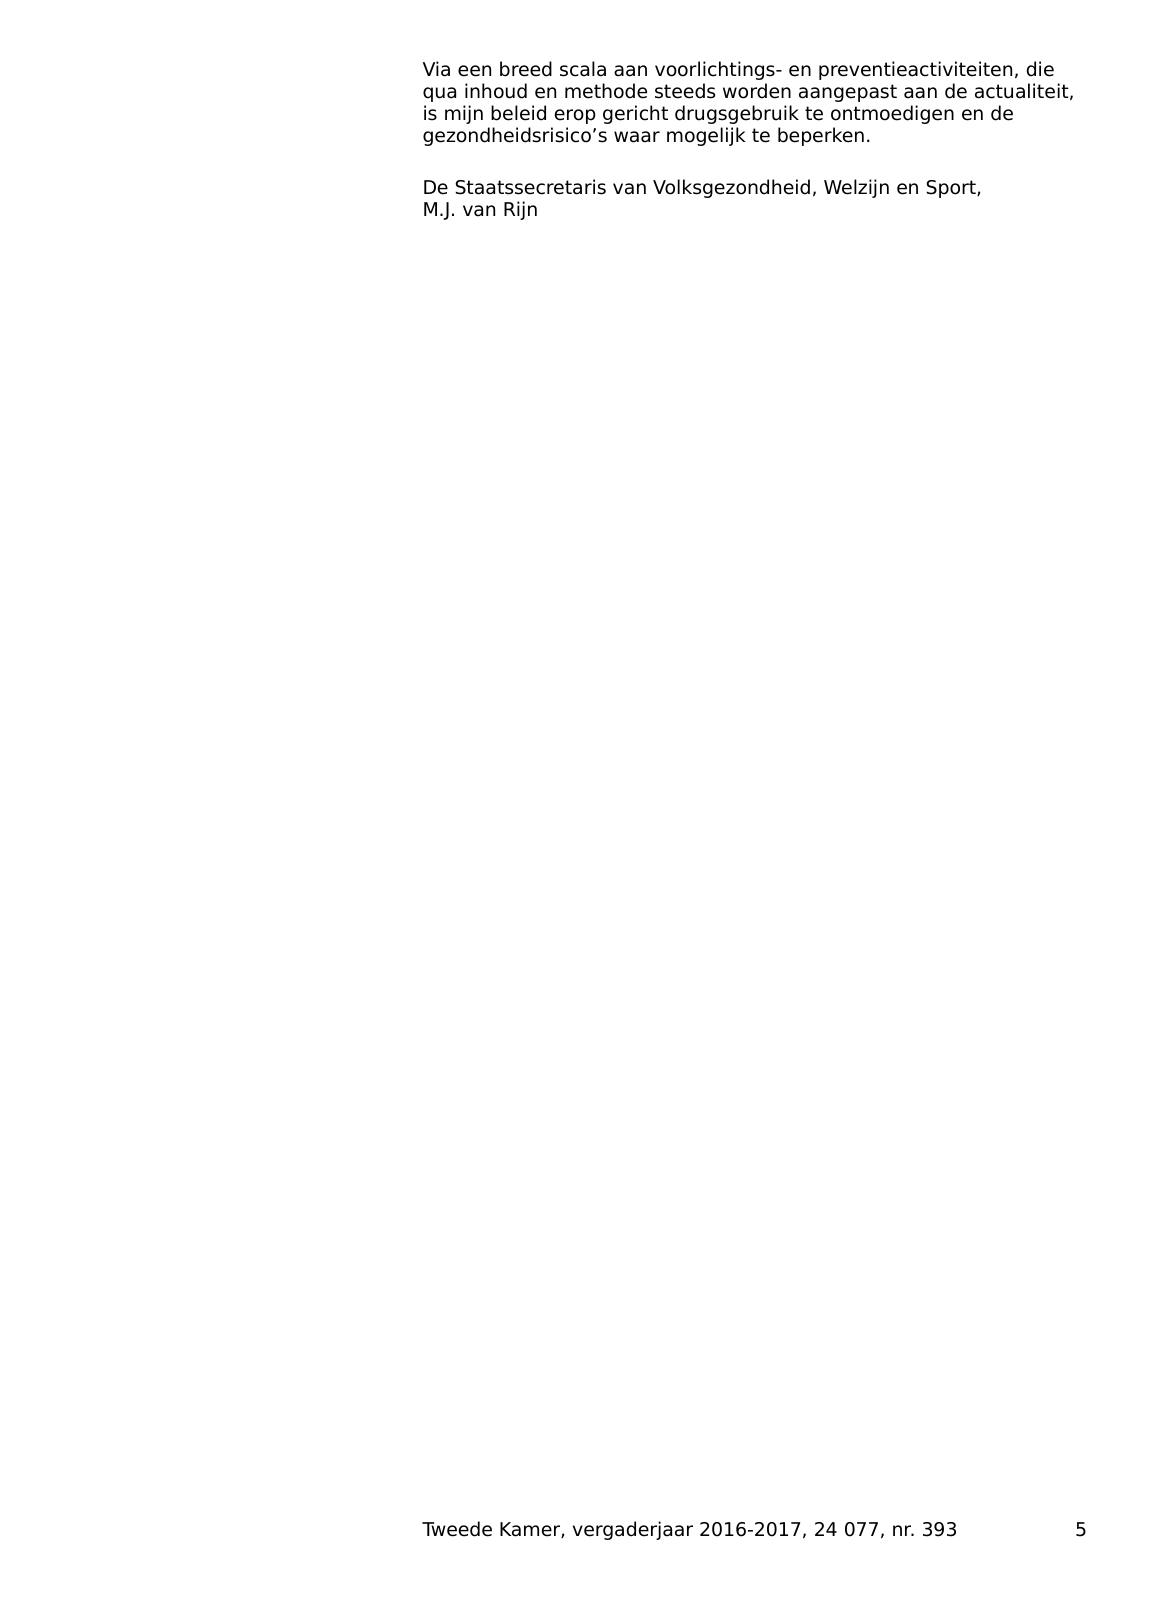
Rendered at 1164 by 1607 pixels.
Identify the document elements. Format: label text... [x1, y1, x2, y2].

text Via een breed scala aan voorlichtings- en preventieactiviteiten, die qua inhoud en methode steeds worden aangepast aan de actualiteit, is mijn beleid erop gericht drugsgebruik te ontmoedigen en de gezondheidsrisico’s waar mogelijk te beperken. [422, 59, 1087, 147]
text De Staatssecretaris van Volksgezondheid, Welzijn en Sport, M.J. van Rijn [422, 177, 1087, 221]
